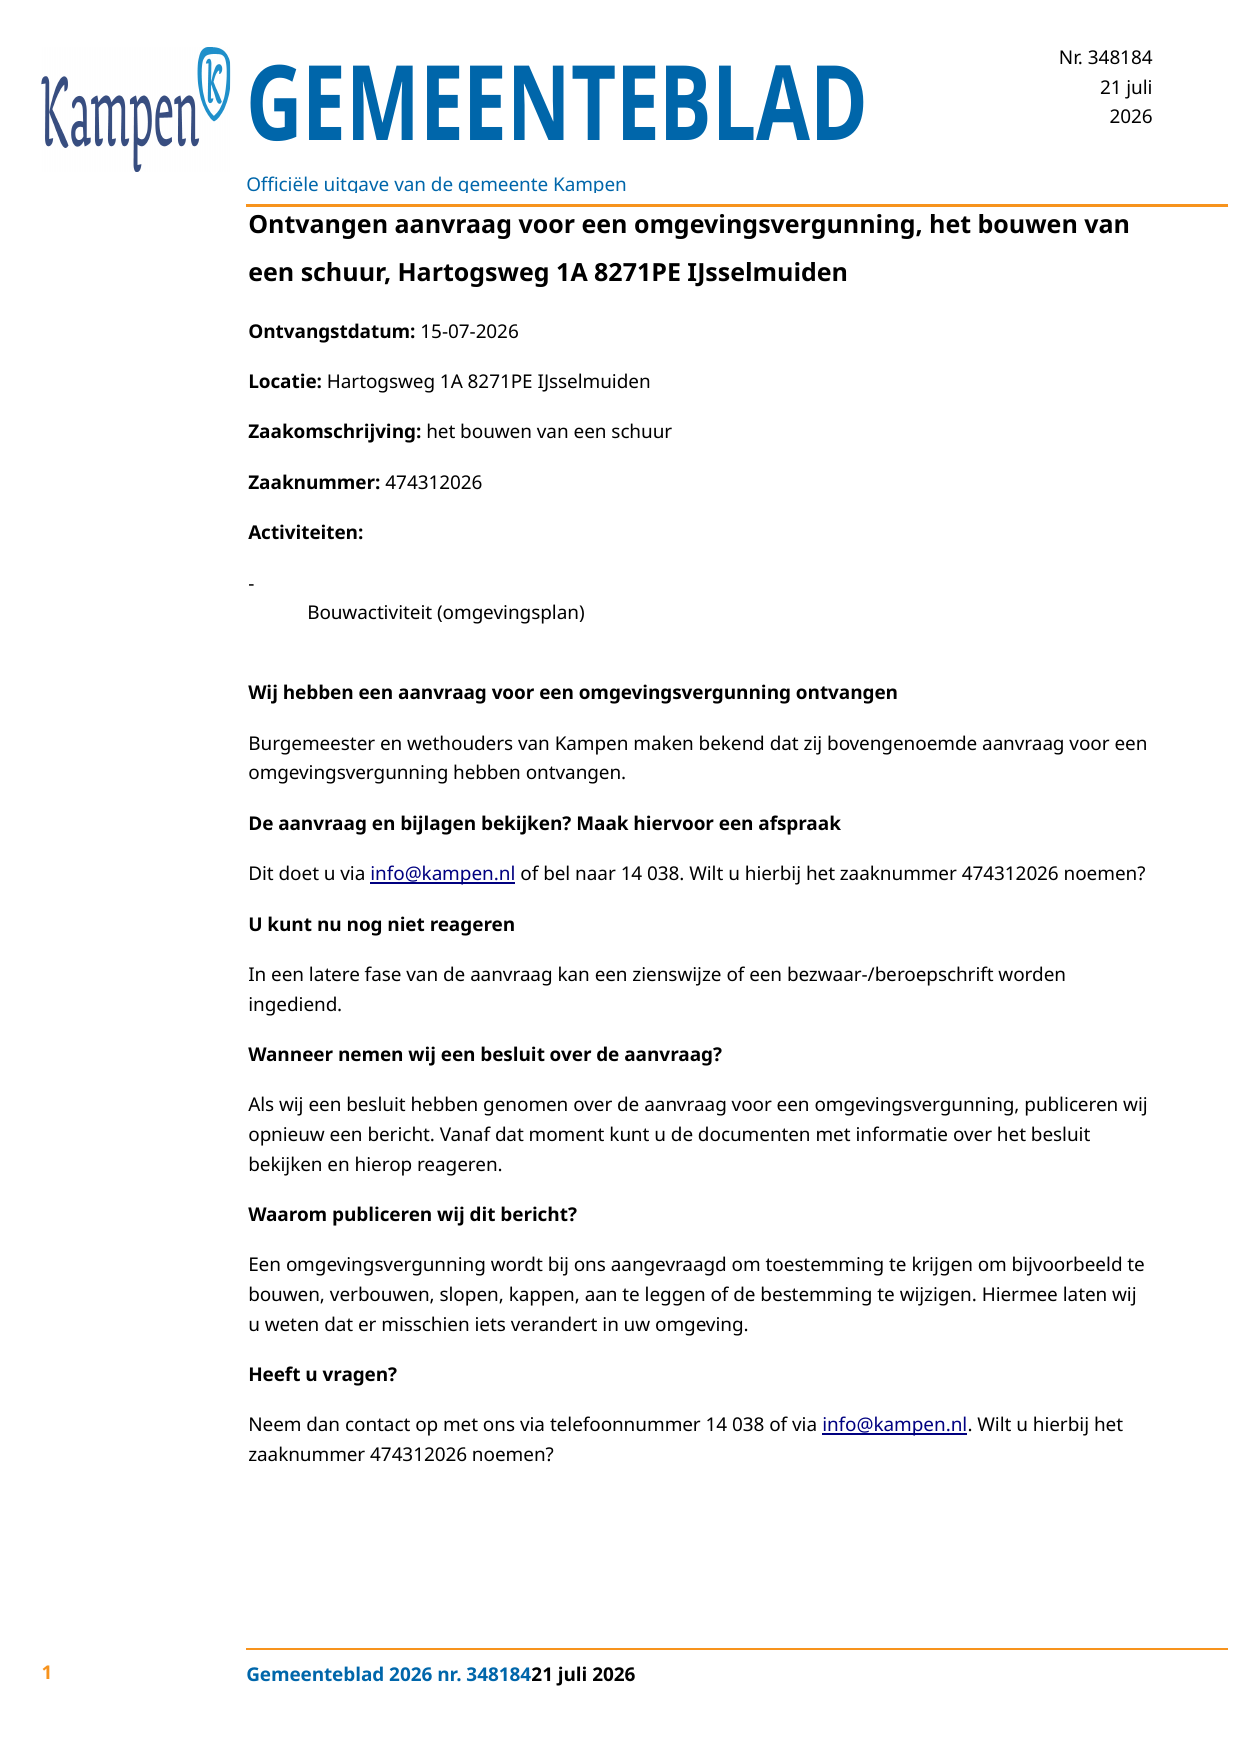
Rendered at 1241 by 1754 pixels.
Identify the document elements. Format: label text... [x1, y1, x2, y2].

text Heeft u vragen? [248, 1361, 1152, 1387]
text Burgemeester en wethouders van Kampen maken bekend dat zij bovengenoemde aanvraag voor een omgevingsvergunning hebben ontvangen. [248, 730, 1152, 785]
text Zaaknummer: 474312026 [248, 469, 1152, 495]
text Ontvangstdatum: 15-07-2026 [248, 318, 1152, 344]
text Wanneer nemen wij een besluit over de aanvraag? [248, 1041, 1152, 1067]
text Dit doet u via info@kampen.nl of bel naar 14 038. Wilt u hierbij het zaaknummer 474312026 noemen? [248, 860, 1152, 886]
text Locatie: Hartogsweg 1A 8271PE IJsselmuiden [248, 368, 1152, 394]
text In een latere fase van de aanvraag kan een zienswijze of een bezwaar-/beroepschrift worden ingediend. [248, 961, 1152, 1017]
picture [41, 47, 231, 172]
text Als wij een besluit hebben genomen over de aanvraag voor een omgevingsvergunning, publiceren wij opnieuw een bericht. Vanaf dat moment kunt u de documenten met informatie over het besluit bekijken en hierop reageren. [248, 1092, 1152, 1177]
text Wij hebben een aanvraag voor een omgevingsvergunning ontvangen [248, 679, 1152, 705]
text Zaakomschrijving: het bouwen van een schuur [248, 419, 1152, 444]
list Bouwactiviteit (omgevingsplan) [248, 599, 1152, 625]
text U kunt nu nog niet reageren [248, 911, 1152, 937]
text Ontvangen aanvraag voor een omgevingsvergunning, het bouwen van een schuur, Hartogsweg 1A 8271PE IJsselmuiden [248, 207, 1152, 288]
text Neem dan contact op met ons via telefoonnummer 14 038 of via info@kampen.nl. Wilt u hierbij het zaaknummer 474312026 noemen? [248, 1412, 1152, 1467]
text Activiteiten: [248, 519, 1152, 545]
text Waarom publiceren wij dit bericht? [248, 1201, 1152, 1227]
text De aanvraag en bijlagen bekijken? Maak hiervoor een afspraak [248, 810, 1152, 836]
text Een omgevingsvergunning wordt bij ons aangevraagd om toestemming te krijgen om bijvoorbeeld te bouwen, verbouwen, slopen, kappen, aan te leggen of de bestemming te wijzigen. Hiermee laten wij u weten dat er misschien iets verandert in uw omgeving. [248, 1252, 1152, 1337]
